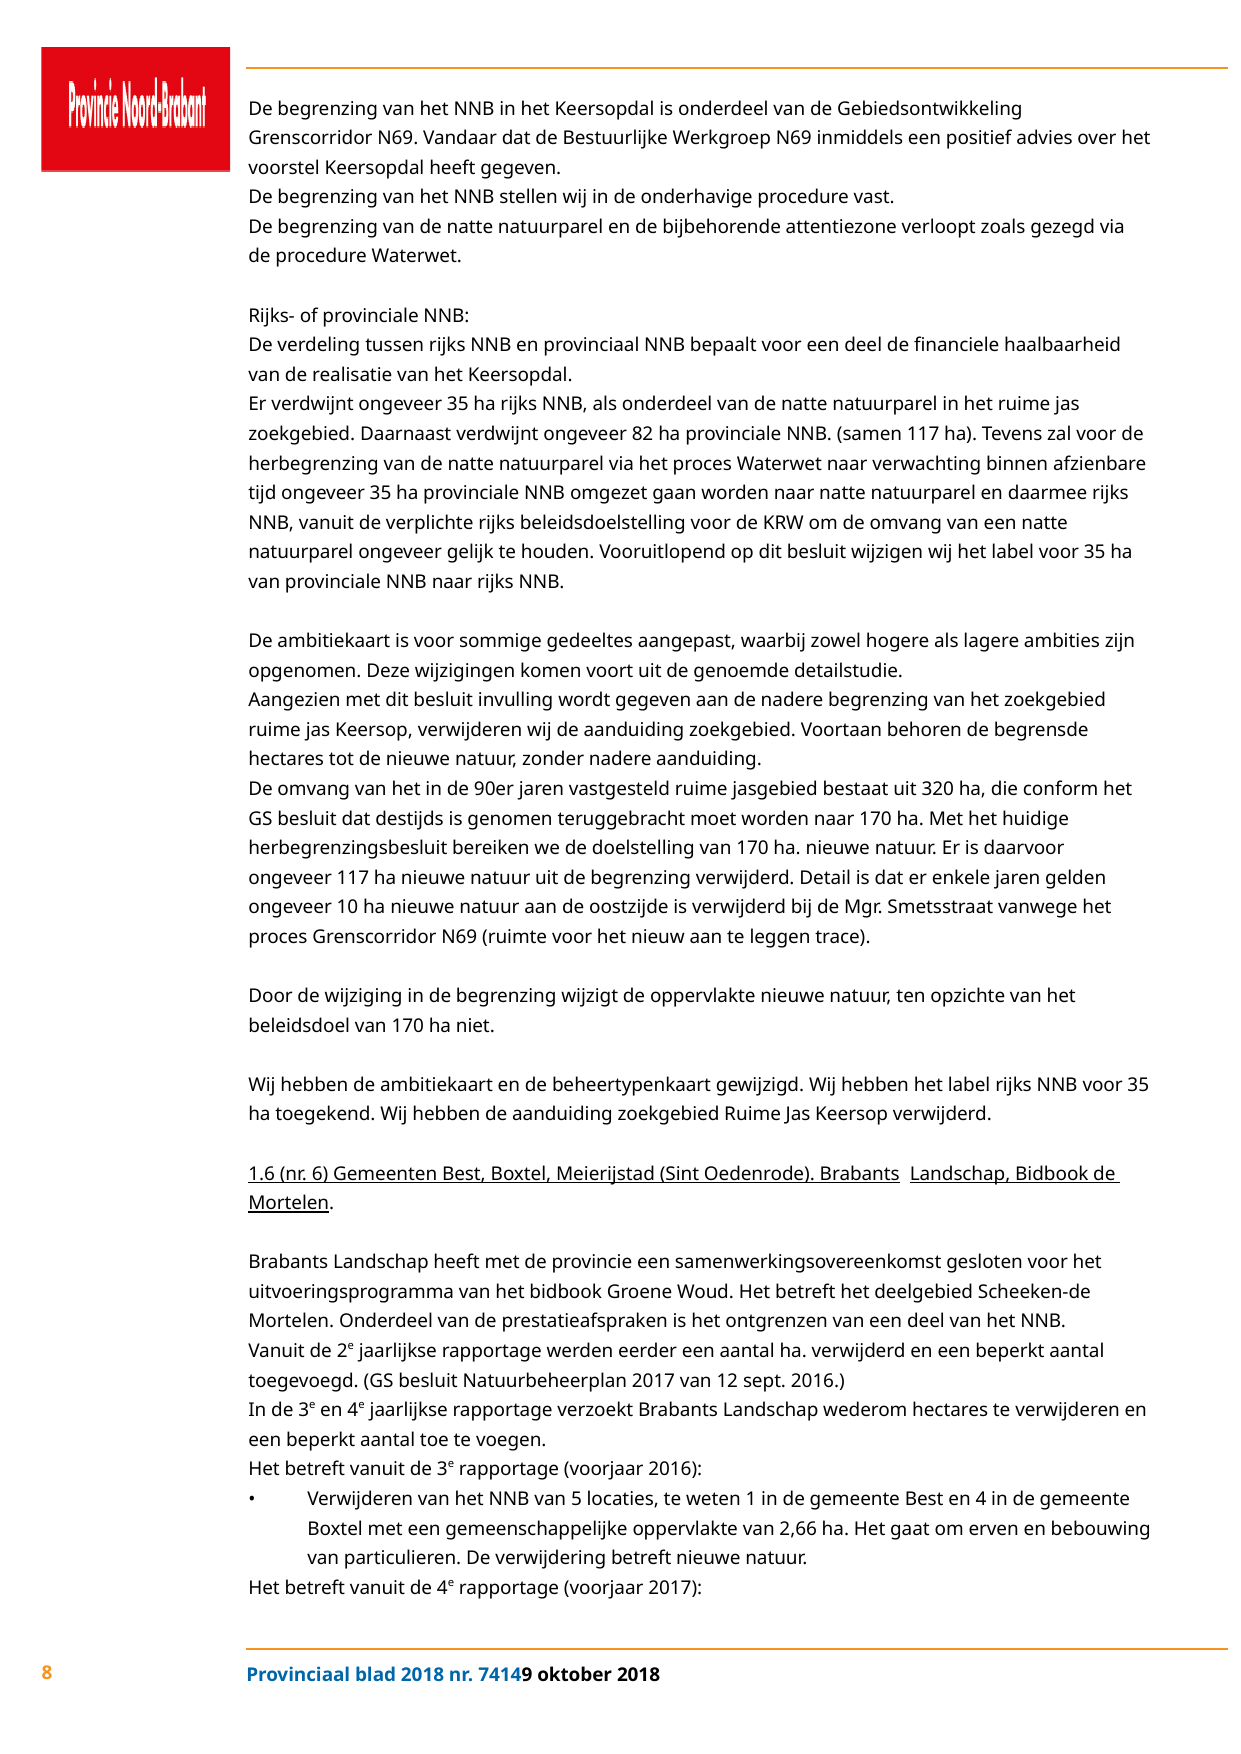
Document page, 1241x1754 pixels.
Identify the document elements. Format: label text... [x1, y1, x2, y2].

text De omvang van het in de 90er jaren vastgesteld ruime jasgebied bestaat uit 320 ha, die conform het GS besluit dat destijds is genomen teruggebracht moet worden naar 170 ha. Met het huidige herbegrenzingsbesluit bereiken we de doelstelling van 170 ha. nieuwe natuur. Er is daarvoor ongeveer 117 ha nieuwe natuur uit de begrenzing verwijderd. Detail is dat er enkele jaren gelden ongeveer 10 ha nieuwe natuur aan de oostzijde is verwijderd bij de Mgr. Smetsstraat vanwege het proces Grenscorridor N69 (ruimte voor het nieuw aan te leggen trace). [248, 775, 1152, 949]
list Verwijderen van het NNB van 5 locaties, te weten 1 in de gemeente Best en 4 in de gemeente Boxtel met een gemeenschappelijke oppervlakte van 2,66 ha. Het gaat om erven en bebouwing van particulieren. De verwijdering betreft nieuwe natuur. [248, 1485, 1152, 1570]
text Er verdwijnt ongeveer 35 ha rijks NNB, als onderdeel van de natte natuurparel in het ruime jas zoekgebied. Daarnaast verdwijnt ongeveer 82 ha provinciale NNB. (samen 117 ha). Tevens zal voor de herbegrenzing van de natte natuurparel via het proces Waterwet naar verwachting binnen afzienbare tijd ongeveer 35 ha provinciale NNB omgezet gaan worden naar natte natuurparel en daarmee rijks NNB, vanuit de verplichte rijks beleidsdoelstelling voor de KRW om de omvang van een natte natuurparel ongeveer gelijk te houden. Vooruitlopend op dit besluit wijzigen wij het label voor 35 ha van provinciale NNB naar rijks NNB. [248, 391, 1152, 594]
text Rijks- of provinciale NNB: [248, 302, 1152, 328]
text Vanuit de 2e jaarlijkse rapportage werden eerder een aantal ha. verwijderd en een beperkt aantal toegevoegd. (GS besluit Natuurbeheerplan 2017 van 12 sept. 2016.) [248, 1337, 1152, 1393]
picture [41, 47, 231, 172]
text 1.6 (nr. 6) Gemeenten Best, Boxtel, Meierijstad (Sint Oedenrode). Brabants Landschap, Bidbook de Mortelen. [248, 1160, 1152, 1215]
text Brabants Landschap heeft met de provincie een samenwerkingsovereenkomst gesloten voor het uitvoeringsprogramma van het bidbook Groene Woud. Het betreft het deelgebied Scheeken-de Mortelen. Onderdeel van de prestatieafspraken is het ontgrenzen van een deel van het NNB. [248, 1248, 1152, 1333]
text Aangezien met dit besluit invulling wordt gegeven aan de nadere begrenzing van het zoekgebied ruime jas Keersop, verwijderen wij de aanduiding zoekgebied. Voortaan behoren de begrensde hectares tot de nieuwe natuur, zonder nadere aanduiding. [248, 686, 1152, 771]
text Het betreft vanuit de 3e rapportage (voorjaar 2016): [248, 1456, 1152, 1481]
text De begrenzing van de natte natuurparel en de bijbehorende attentiezone verloopt zoals gezegd via de procedure Waterwet. [248, 213, 1152, 268]
text In de 3e en 4e jaarlijkse rapportage verzoekt Brabants Landschap wederom hectares te verwijderen en een beperkt aantal toe te voegen. [248, 1396, 1152, 1452]
text De begrenzing van het NNB in het Keersopdal is onderdeel van de Gebiedsontwikkeling Grenscorridor N69. Vandaar dat de Bestuurlijke Werkgroep N69 inmiddels een positief advies over het voorstel Keersopdal heeft gegeven. [248, 95, 1152, 180]
text Door de wijziging in de begrenzing wijzigt de oppervlakte nieuwe natuur, ten opzichte van het beleidsdoel van 170 ha niet. [248, 982, 1152, 1038]
text De begrenzing van het NNB stellen wij in de onderhavige procedure vast. [248, 183, 1152, 209]
text Het betreft vanuit de 4e rapportage (voorjaar 2017): [248, 1574, 1152, 1600]
text De ambitiekaart is voor sommige gedeeltes aangepast, waarbij zowel hogere als lagere ambities zijn opgenomen. Deze wijzigingen komen voort uit de genoemde detailstudie. [248, 627, 1152, 683]
text Wij hebben de ambitiekaart en de beheertypenkaart gewijzigd. Wij hebben het label rijks NNB voor 35 ha toegekend. Wij hebben de aanduiding zoekgebied Ruime Jas Keersop verwijderd. [248, 1071, 1152, 1126]
text De verdeling tussen rijks NNB en provinciaal NNB bepaalt voor een deel de financiele haalbaarheid van de realisatie van het Keersopdal. [248, 331, 1152, 387]
